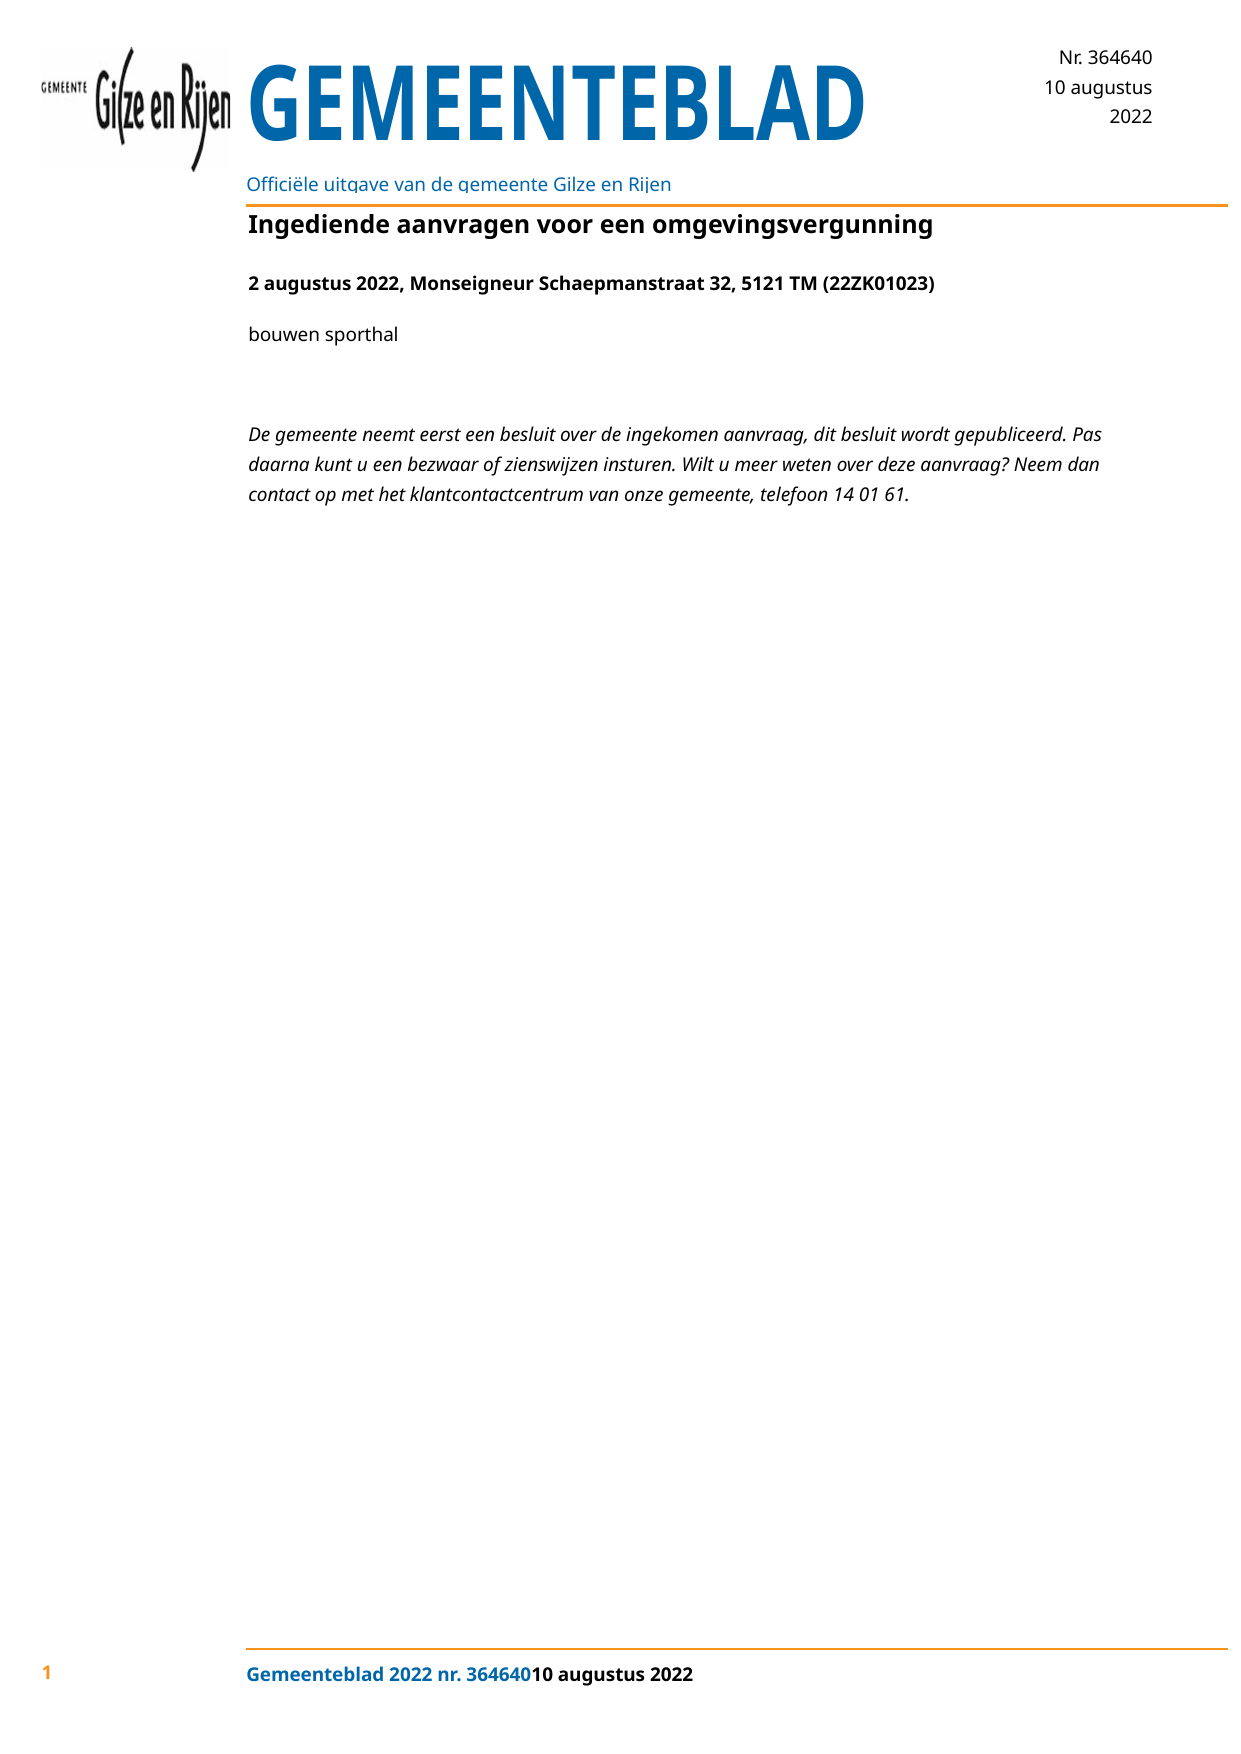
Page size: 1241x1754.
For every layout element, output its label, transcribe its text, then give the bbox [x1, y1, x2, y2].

text Ingediende aanvragen voor een omgevingsvergunning [248, 207, 1152, 241]
text De gemeente neemt eerst een besluit over de ingekomen aanvraag, dit besluit wordt gepubliceerd. Pas daarna kunt u een bezwaar of zienswijzen insturen. Wilt u meer weten over deze aanvraag? Neem dan contact op met het klantcontactcentrum van onze gemeente, telefoon 14 01 61. [248, 422, 1152, 506]
text bouwen sporthal [248, 321, 1152, 346]
text 2 augustus 2022, Monseigneur Schaepmanstraat 32, 5121 TM (22ZK01023) [248, 270, 1152, 296]
picture [41, 47, 231, 172]
